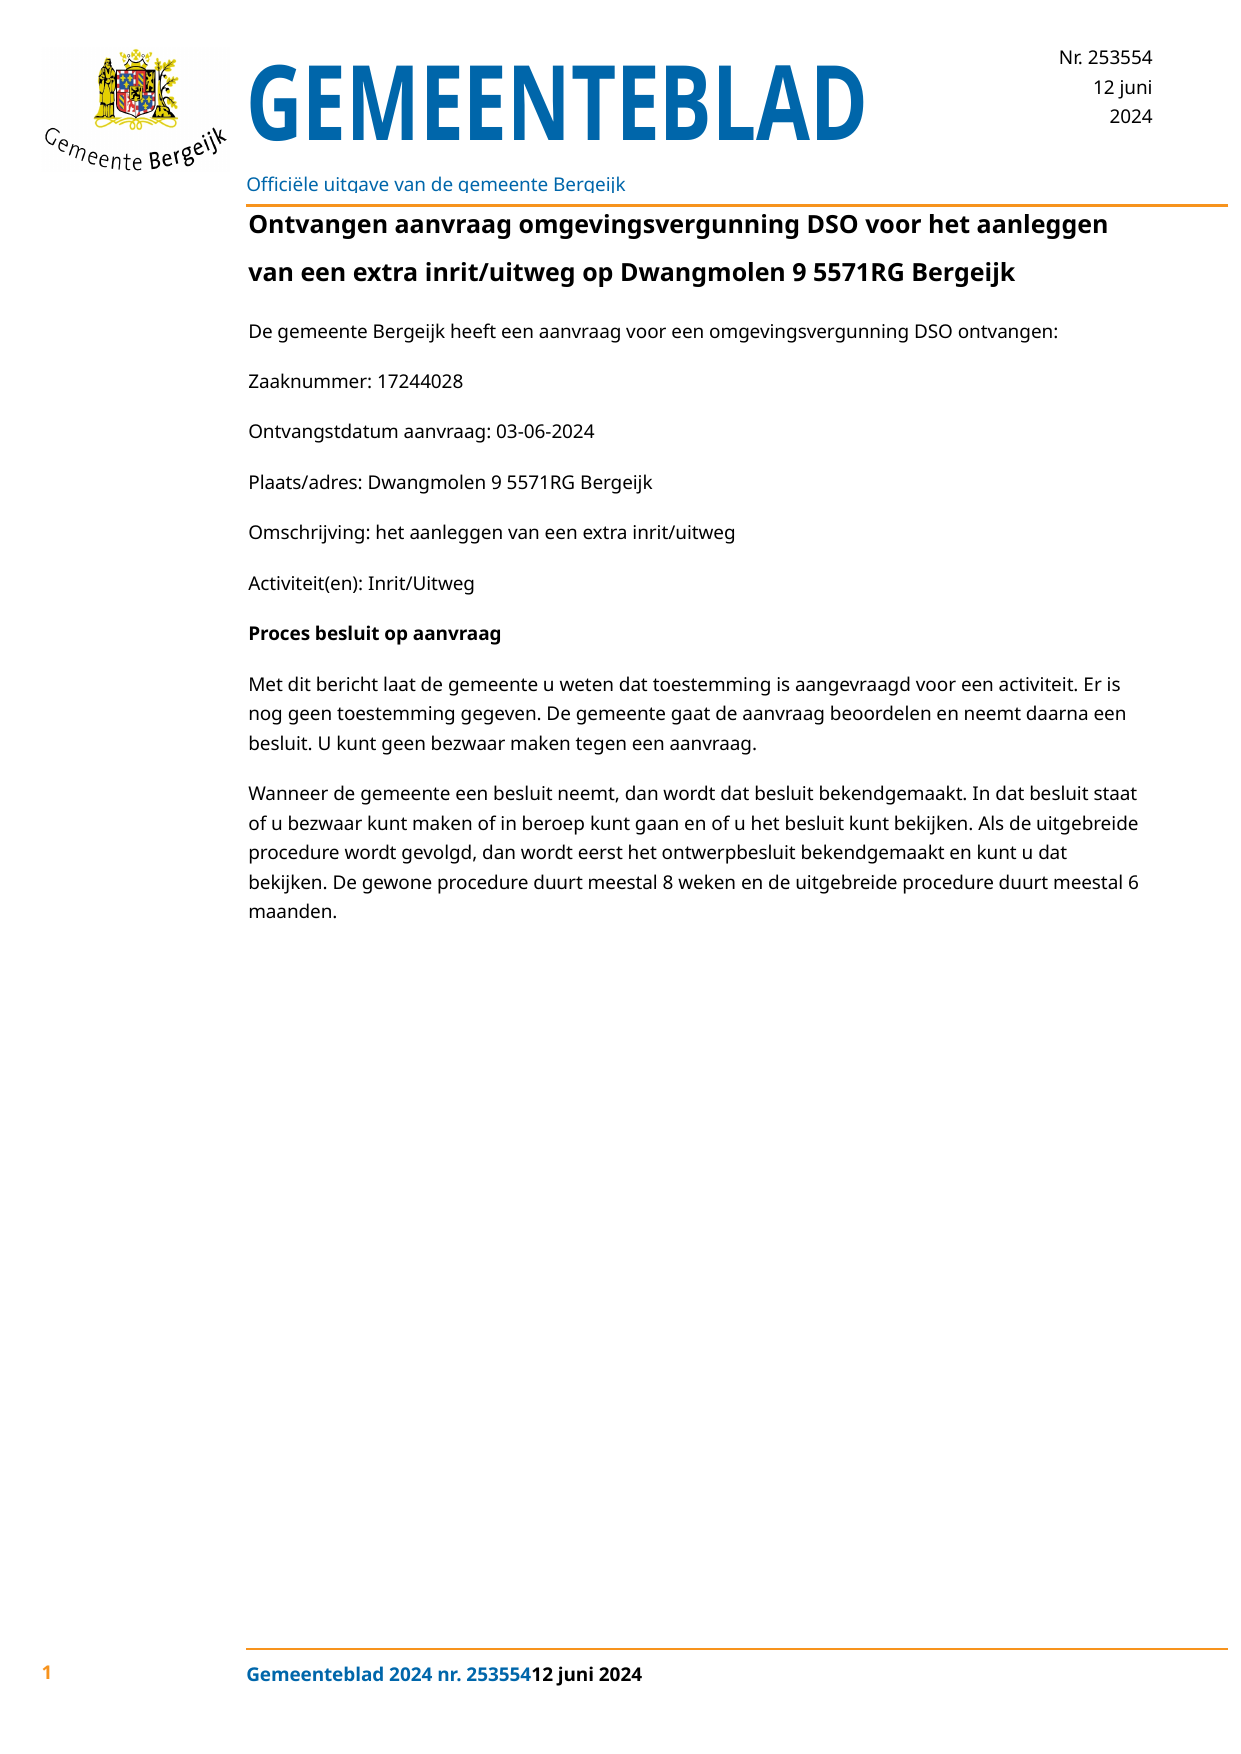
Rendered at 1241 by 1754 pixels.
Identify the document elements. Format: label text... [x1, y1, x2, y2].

text Ontvangen aanvraag omgevingsvergunning DSO voor het aanleggen van een extra inrit/uitweg op Dwangmolen 9 5571RG Bergeijk [248, 207, 1152, 288]
text Wanneer de gemeente een besluit neemt, dan wordt dat besluit bekendgemaakt. In dat besluit staat of u bezwaar kunt maken of in beroep kunt gaan en of u het besluit kunt bekijken. Als de uitgebreide procedure wordt gevolgd, dan wordt eerst het ontwerpbesluit bekendgemaakt en kunt u dat bekijken. De gewone procedure duurt meestal 8 weken en de uitgebreide procedure duurt meestal 6 maanden. [248, 780, 1152, 924]
text Met dit bericht laat de gemeente u weten dat toestemming is aangevraagd voor een activiteit. Er is nog geen toestemming gegeven. De gemeente gaat de aanvraag beoordelen en neemt daarna een besluit. U kunt geen bezwaar maken tegen een aanvraag. [248, 671, 1152, 756]
text Proces besluit op aanvraag [248, 620, 1152, 646]
text Zaaknummer: 17244028 [248, 368, 1152, 394]
text Omschrijving: het aanleggen van een extra inrit/uitweg [248, 519, 1152, 545]
text Ontvangstdatum aanvraag: 03-06-2024 [248, 419, 1152, 444]
text Activiteit(en): Inrit/Uitweg [248, 570, 1152, 596]
text De gemeente Bergeijk heeft een aanvraag voor een omgevingsvergunning DSO ontvangen: [248, 318, 1152, 344]
picture [41, 47, 231, 172]
text Plaats/adres: Dwangmolen 9 5571RG Bergeijk [248, 469, 1152, 495]
